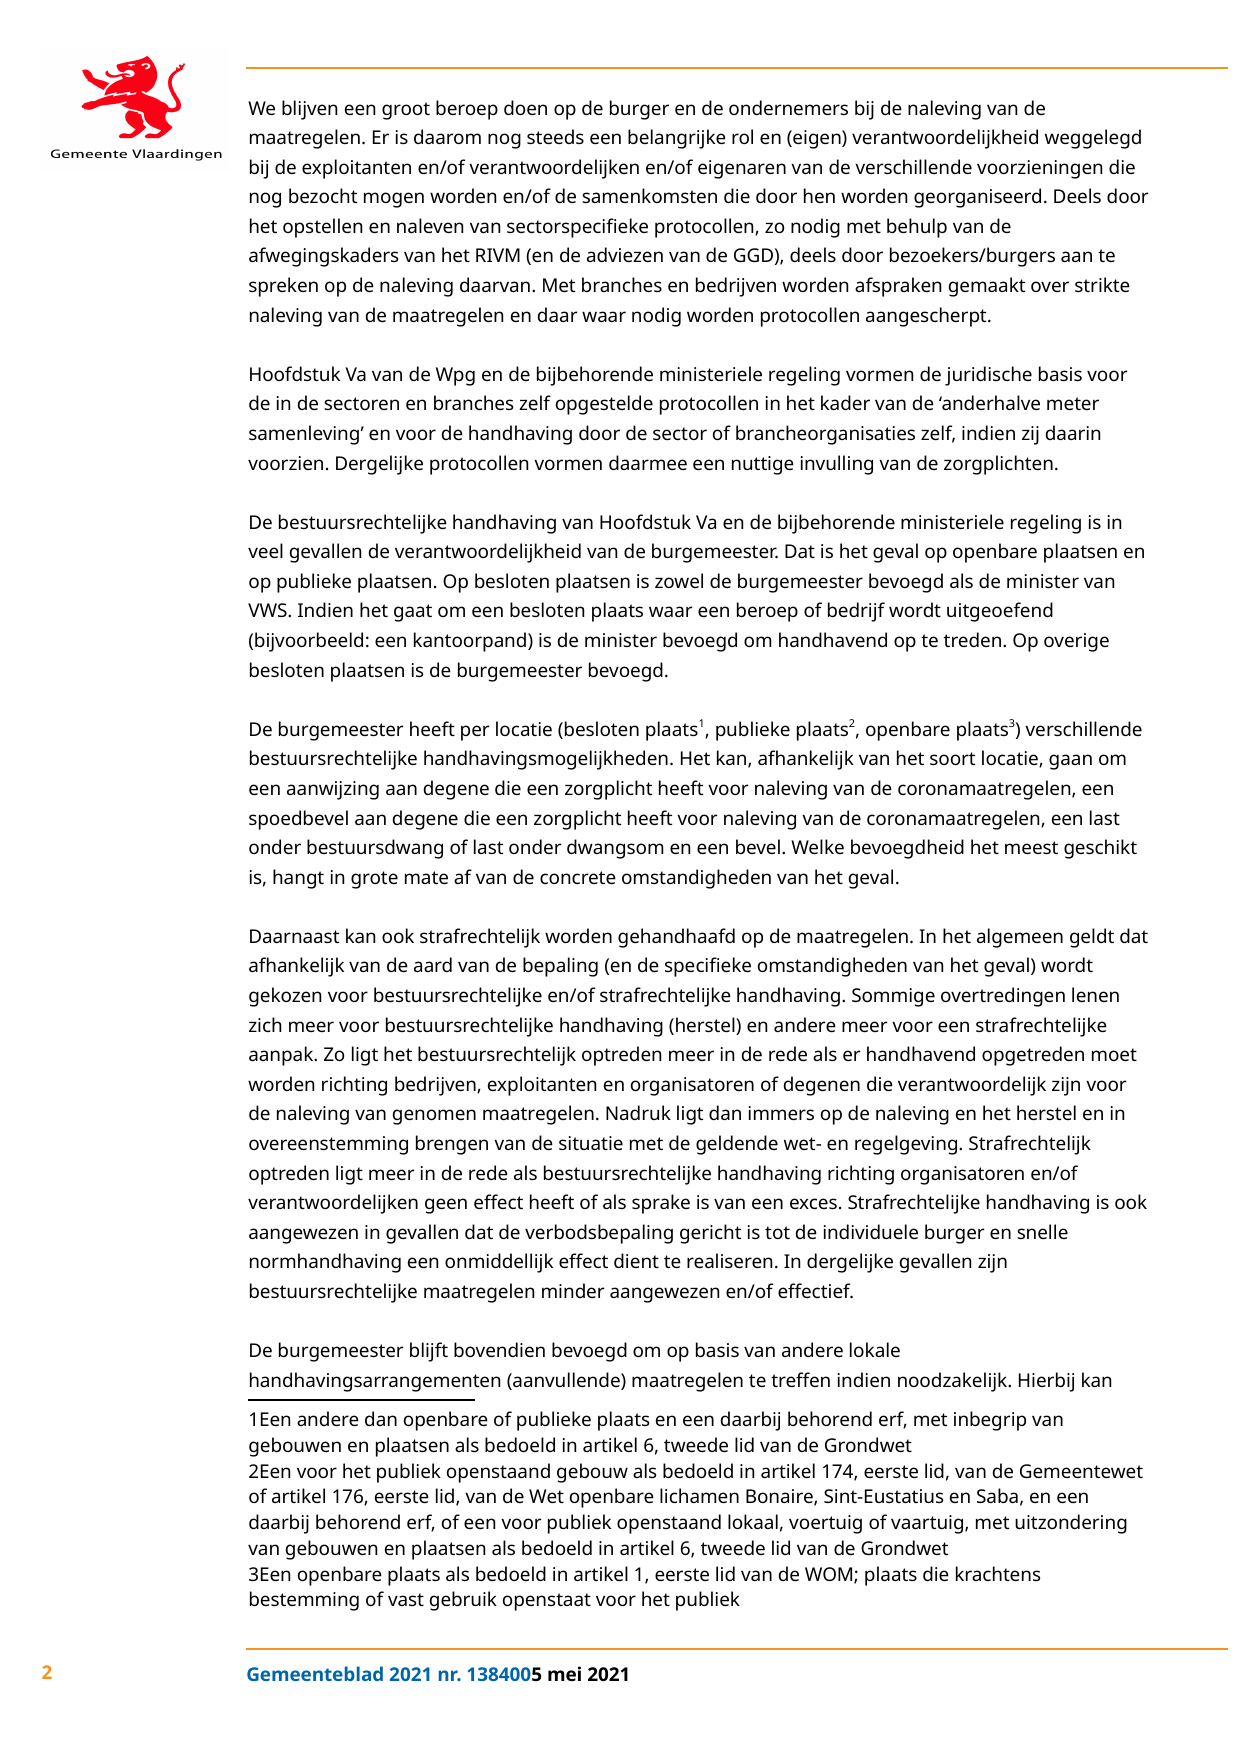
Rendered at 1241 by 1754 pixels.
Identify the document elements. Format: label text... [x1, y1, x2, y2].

text De burgemeester blijft bovendien bevoegd om op basis van andere lokale handhavingsarrangementen (aanvullende) maatregelen te treffen indien noodzakelijk. Hierbij kan [248, 1337, 1152, 1393]
text Daarnaast kan ook strafrechtelijk worden gehandhaafd op de maatregelen. In het algemeen geldt dat afhankelijk van de aard van de bepaling (en de specifieke omstandigheden van het geval) wordt gekozen voor bestuursrechtelijke en/of strafrechtelijke handhaving. Sommige overtredingen lenen zich meer voor bestuursrechtelijke handhaving (herstel) en andere meer voor een strafrechtelijke aanpak. Zo ligt het bestuursrechtelijk optreden meer in de rede als er handhavend opgetreden moet worden richting bedrijven, exploitanten en organisatoren of degenen die verantwoordelijk zijn voor de naleving van genomen maatregelen. Nadruk ligt dan immers op de naleving en het herstel en in overeenstemming brengen van de situatie met de geldende wet- en regelgeving. Strafrechtelijk optreden ligt meer in de rede als bestuursrechtelijke handhaving richting organisatoren en/of verantwoordelijken geen effect heeft of als sprake is van een exces. Strafrechtelijke handhaving is ook aangewezen in gevallen dat de verbodsbepaling gericht is tot de individuele burger en snelle normhandhaving een onmiddellijk effect dient te realiseren. In dergelijke gevallen zijn bestuursrechtelijke maatregelen minder aangewezen en/of effectief. [248, 923, 1152, 1304]
text Een voor het publiek openstaand gebouw als bedoeld in artikel 174, eerste lid, van de Gemeentewet of artikel 176, eerste lid, van de Wet openbare lichamen Bonaire, Sint-Eustatius en Saba, en een daarbij behorend erf, of een voor publiek openstaand lokaal, voertuig of vaartuig, met uitzondering van gebouwen en plaatsen als bedoeld in artikel 6, tweede lid van de Grondwet [248, 1458, 1152, 1561]
text Een openbare plaats als bedoeld in artikel 1, eerste lid van de WOM; plaats die krachtens bestemming of vast gebruik openstaat voor het publiek [248, 1561, 1152, 1612]
text We blijven een groot beroep doen op de burger en de ondernemers bij de naleving van de maatregelen. Er is daarom nog steeds een belangrijke rol en (eigen) verantwoordelijkheid weggelegd bij de exploitanten en/of verantwoordelijken en/of eigenaren van de verschillende voorzieningen die nog bezocht mogen worden en/of de samenkomsten die door hen worden georganiseerd. Deels door het opstellen en naleven van sectorspecifieke protocollen, zo nodig met behulp van de afwegingskaders van het RIVM (en de adviezen van de GGD), deels door bezoekers/burgers aan te spreken op de naleving daarvan. Met branches en bedrijven worden afspraken gemaakt over strikte naleving van de maatregelen en daar waar nodig worden protocollen aangescherpt. [248, 95, 1152, 328]
text Hoofdstuk Va van de Wpg en de bijbehorende ministeriele regeling vormen de juridische basis voor de in de sectoren en branches zelf opgestelde protocollen in het kader van de ‘anderhalve meter samenleving’ en voor de handhaving door de sector of brancheorganisaties zelf, indien zij daarin voorzien. Dergelijke protocollen vormen daarmee een nuttige invulling van de zorgplichten. [248, 361, 1152, 476]
text De burgemeester heeft per locatie (besloten plaats, publieke plaats, openbare plaats) verschillende bestuursrechtelijke handhavingsmogelijkheden. Het kan, afhankelijk van het soort locatie, gaan om een aanwijzing aan degene die een zorgplicht heeft voor naleving van de coronamaatregelen, een spoedbevel aan degene die een zorgplicht heeft voor naleving van de coronamaatregelen, een last onder bestuursdwang of last onder dwangsom en een bevel. Welke bevoegdheid het meest geschikt is, hangt in grote mate af van de concrete omstandigheden van het geval. [248, 716, 1152, 890]
text De bestuursrechtelijke handhaving van Hoofdstuk Va en de bijbehorende ministeriele regeling is in veel gevallen de verantwoordelijkheid van de burgemeester. Dat is het geval op openbare plaatsen en op publieke plaatsen. Op besloten plaatsen is zowel de burgemeester bevoegd als de minister van VWS. Indien het gaat om een besloten plaats waar een beroep of bedrijf wordt uitgeoefend (bijvoorbeeld: een kantoorpand) is de minister bevoegd om handhavend op te treden. Op overige besloten plaatsen is de burgemeester bevoegd. [248, 509, 1152, 683]
text Een andere dan openbare of publieke plaats en een daarbij behorend erf, met inbegrip van gebouwen en plaatsen als bedoeld in artikel 6, tweede lid van de Grondwet [248, 1406, 1152, 1458]
picture [41, 47, 231, 172]
